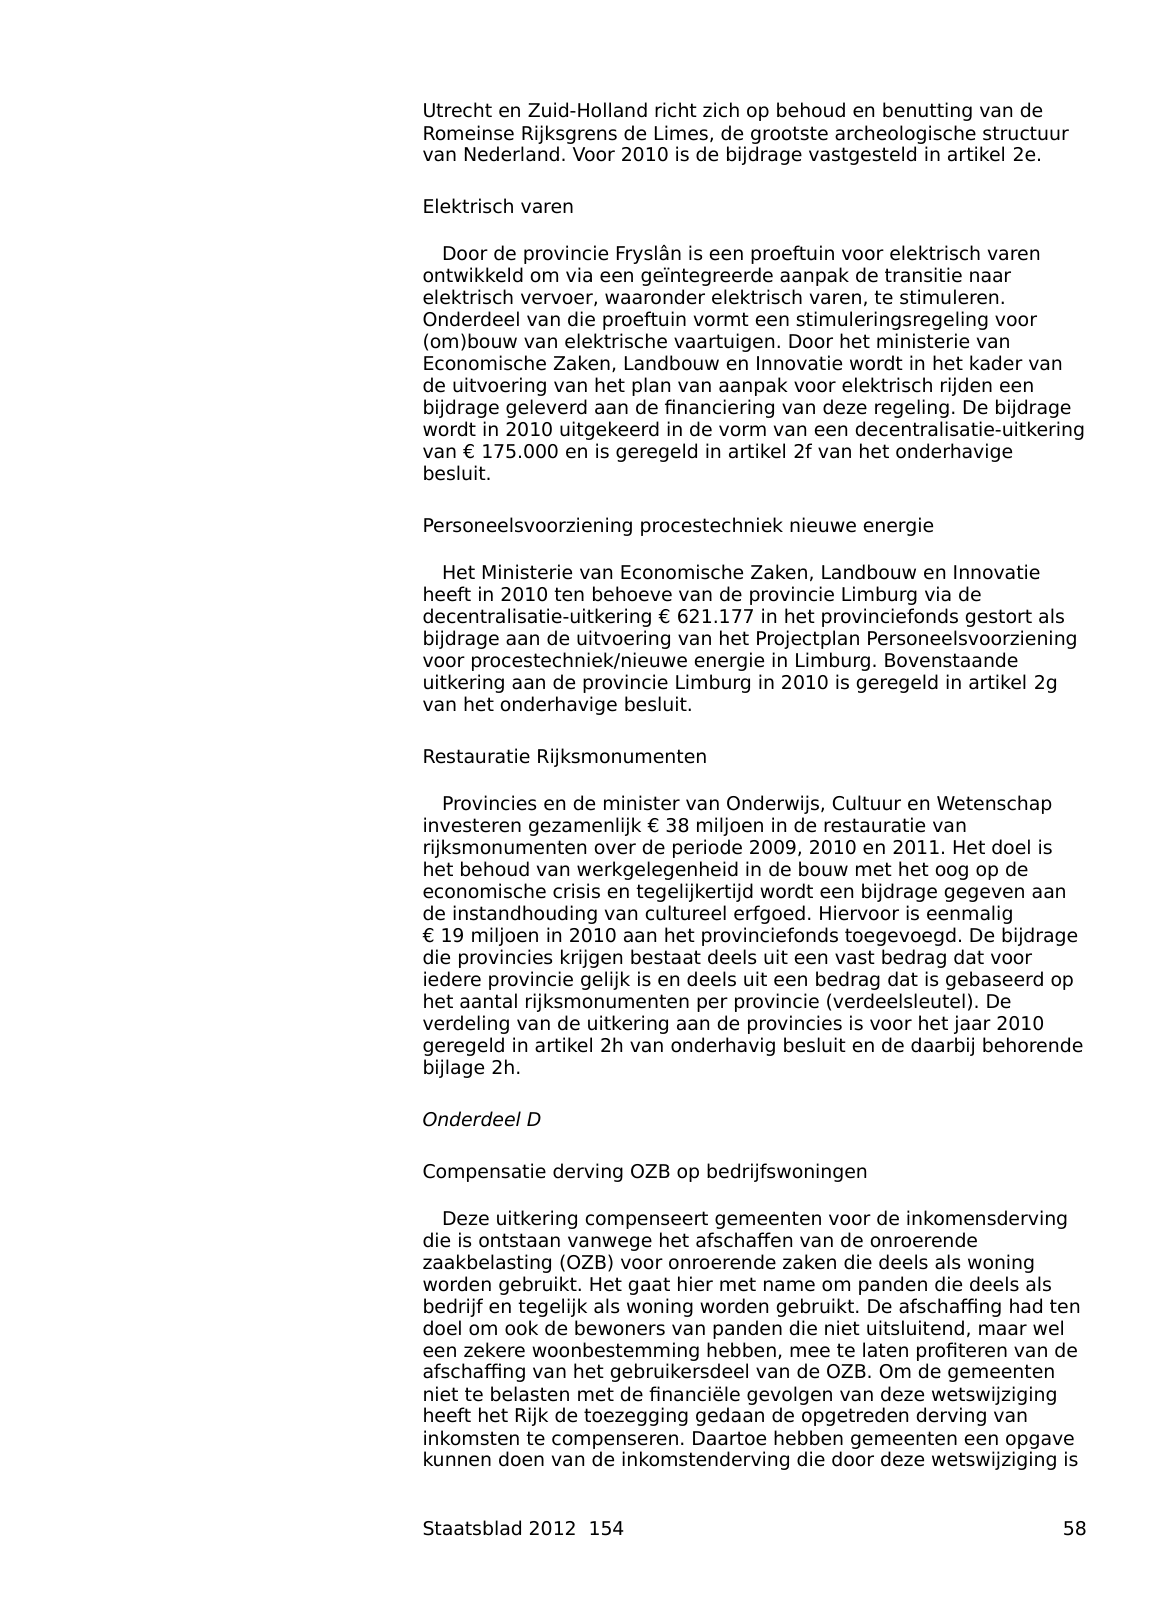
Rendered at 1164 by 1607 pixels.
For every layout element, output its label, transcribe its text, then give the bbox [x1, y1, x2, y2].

text Het Ministerie van Economische Zaken, Landbouw en Innovatie heeft in 2010 ten behoeve van de provincie Limburg via de decentralisatie-uitkering € 621.177 in het provinciefonds gestort als bijdrage aan de uitvoering van het Projectplan Personeelsvoorziening voor procestechniek/nieuwe energie in Limburg. Bovenstaande uitkering aan de provincie Limburg in 2010 is geregeld in artikel 2g van het onderhavige besluit. [422, 562, 1087, 716]
subtitle Onderdeel D [422, 1109, 1087, 1131]
text Deze uitkering compenseert gemeenten voor de inkomensderving die is ontstaan vanwege het afschaffen van de onroerende zaakbelasting (OZB) voor onroerende zaken die deels als woning worden gebruikt. Het gaat hier met name om panden die deels als bedrijf en tegelijk als woning worden gebruikt. De afschaffing had ten doel om ook de bewoners van panden die niet uitsluitend, maar wel een zekere woonbestemming hebben, mee te laten profiteren van de afschaffing van het gebruikersdeel van de OZB. Om de gemeenten niet te belasten met de financiële gevolgen van deze wetswijziging heeft het Rijk de toezegging gedaan de opgetreden derving van inkomsten te compenseren. Daartoe hebben gemeenten een opgave kunnen doen van de inkomstenderving die door deze wetswijziging is [422, 1208, 1087, 1471]
subtitle Restauratie Rijksmonumenten [422, 746, 1087, 768]
subtitle Personeelsvoorziening procestechniek nieuwe energie [422, 515, 1087, 537]
subtitle Elektrisch varen [422, 196, 1087, 218]
text Utrecht en Zuid-Holland richt zich op behoud en benutting van de Romeinse Rijksgrens de Limes, de grootste archeologische structuur van Nederland. Voor 2010 is de bijdrage vastgesteld in artikel 2e. [422, 100, 1087, 166]
text Provincies en de minister van Onderwijs, Cultuur en Wetenschap investeren gezamenlijk € 38 miljoen in de restauratie van rijksmonumenten over de periode 2009, 2010 en 2011. Het doel is het behoud van werkgelegenheid in de bouw met het oog op de economische crisis en tegelijkertijd wordt een bijdrage gegeven aan de instandhouding van cultureel erfgoed. Hiervoor is eenmalig € 19 miljoen in 2010 aan het provinciefonds toegevoegd. De bijdrage die provincies krijgen bestaat deels uit een vast bedrag dat voor iedere provincie gelijk is en deels uit een bedrag dat is gebaseerd op het aantal rijksmonumenten per provincie (verdeelsleutel). De verdeling van de uitkering aan de provincies is voor het jaar 2010 geregeld in artikel 2h van onderhavig besluit en de daarbij behorende bijlage 2h. [422, 793, 1087, 1079]
text Door de provincie Fryslân is een proeftuin voor elektrisch varen ontwikkeld om via een geïntegreerde aanpak de transitie naar elektrisch vervoer, waaronder elektrisch varen, te stimuleren. Onderdeel van die proeftuin vormt een stimuleringsregeling voor (om)bouw van elektrische vaartuigen. Door het ministerie van Economische Zaken, Landbouw en Innovatie wordt in het kader van de uitvoering van het plan van aanpak voor elektrisch rijden een bijdrage geleverd aan de financiering van deze regeling. De bijdrage wordt in 2010 uitgekeerd in de vorm van een decentralisatie-uitkering van € 175.000 en is geregeld in artikel 2f van het onderhavige besluit. [422, 243, 1087, 485]
subtitle Compensatie derving OZB op bedrijfswoningen [422, 1161, 1087, 1183]
